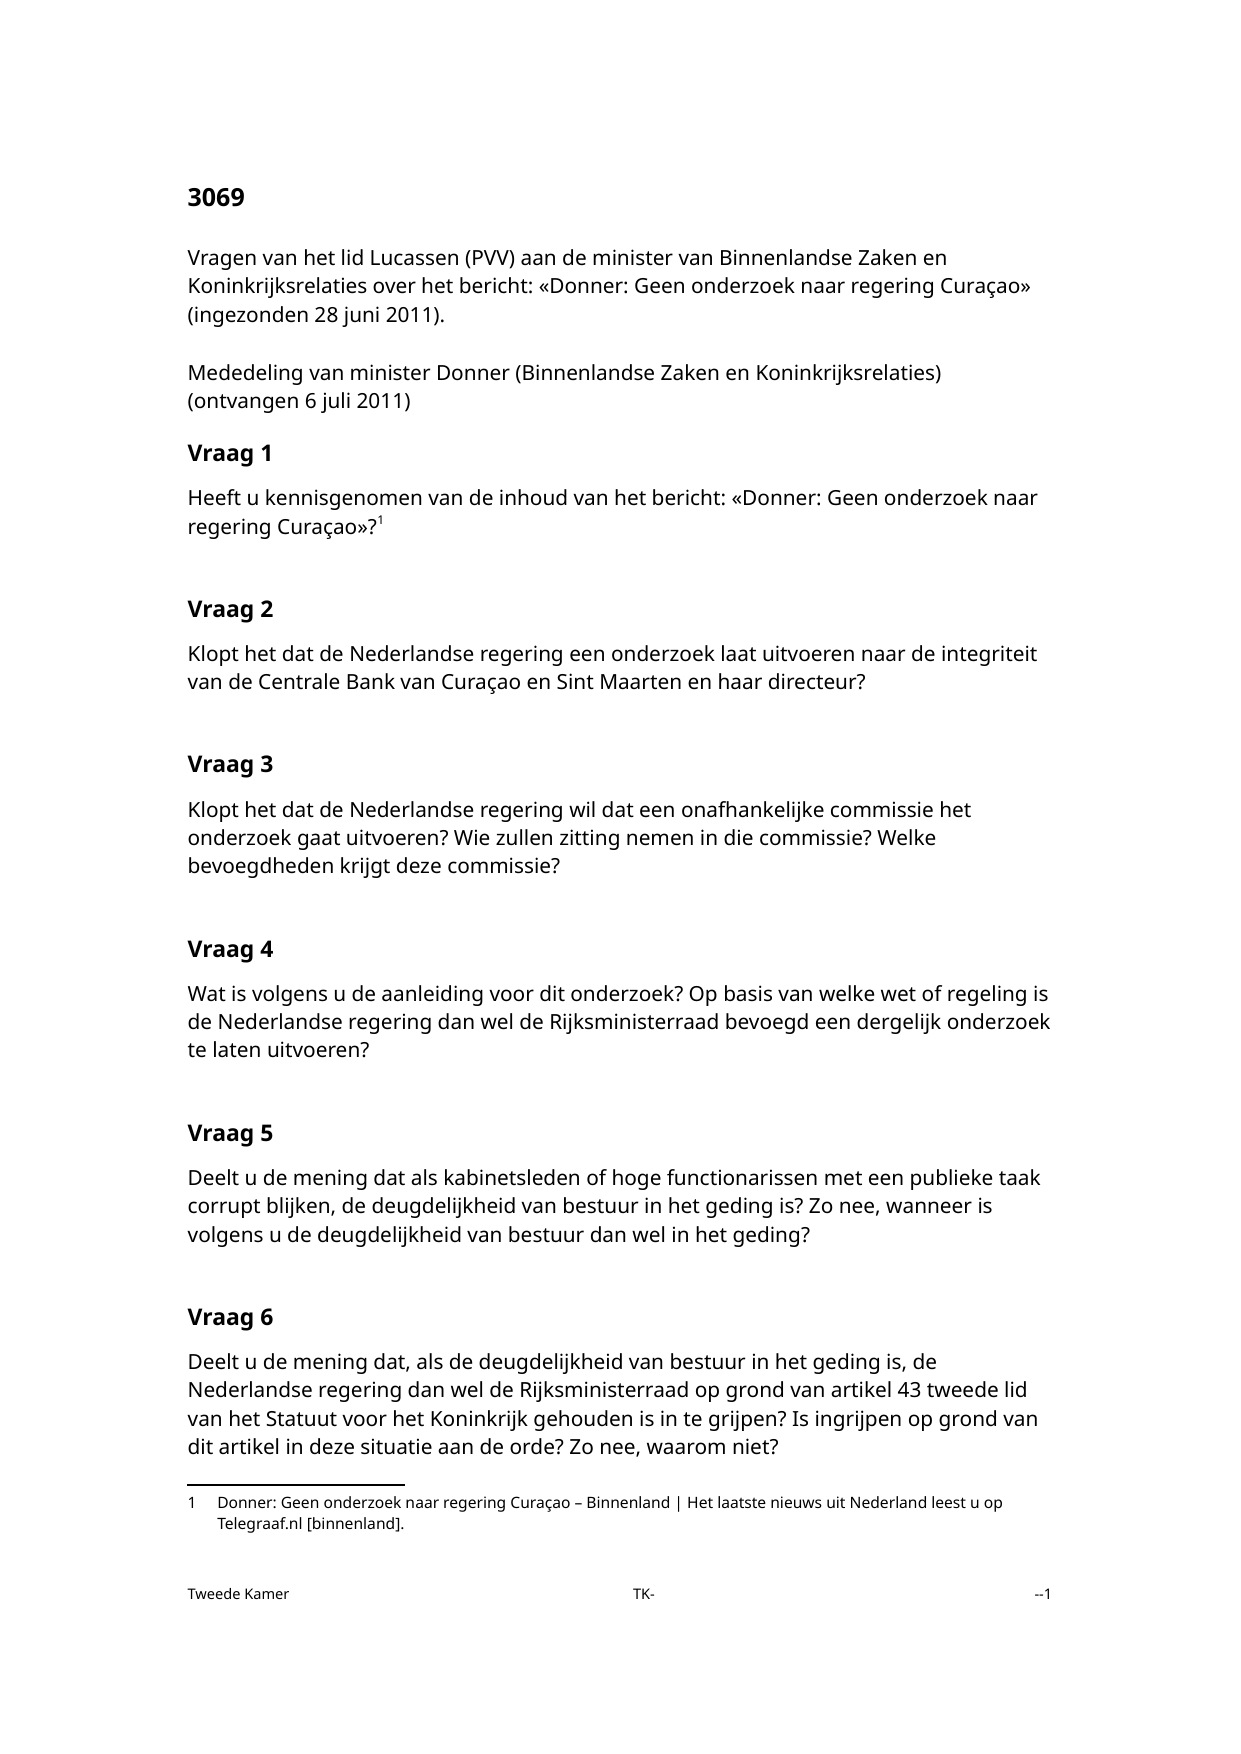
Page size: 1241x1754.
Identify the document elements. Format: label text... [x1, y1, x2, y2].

text Vragen van het lid Lucassen (PVV) aan de minister van Binnenlandse Zaken en Koninkrijksrelaties over het bericht: «Donner: Geen onderzoek naar regering Curaçao» (ingezonden 28 juni 2011). [187, 243, 1053, 328]
text Mededeling van minister Donner (Binnenlandse Zaken en Koninkrijksrelaties) (ontvangen 6 juli 2011) [187, 358, 1053, 415]
text Wat is volgens u de aanleiding voor dit onderzoek? Op basis van welke wet of regeling is de Nederlandse regering dan wel de Rijksministerraad bevoegd een dergelijk onderzoek te laten uitvoeren? [187, 979, 1053, 1064]
subtitle Vraag 1 [187, 437, 1053, 468]
text Heeft u kennisgenomen van de inhoud van het bericht: «Donner: Geen onderzoek naar regering Curaçao»? [187, 483, 1053, 540]
text 3069 [187, 179, 1053, 213]
subtitle Vraag 2 [187, 593, 1053, 624]
text Klopt het dat de Nederlandse regering wil dat een onafhankelijke commissie het onderzoek gaat uitvoeren? Wie zullen zitting nemen in die commissie? Welke bevoegdheden krijgt deze commissie? [187, 795, 1053, 880]
text Klopt het dat de Nederlandse regering een onderzoek laat uitvoeren naar de integriteit van de Centrale Bank van Curaçao en Sint Maarten en haar directeur? [187, 639, 1053, 696]
text Deelt u de mening dat als kabinetsleden of hoge functionarissen met een publieke taak corrupt blijken, de deugdelijkheid van bestuur in het geding is? Zo nee, wanneer is volgens u de deugdelijkheid van bestuur dan wel in het geding? [187, 1163, 1053, 1248]
subtitle Vraag 3 [187, 748, 1053, 780]
subtitle Vraag 4 [187, 932, 1053, 964]
subtitle Vraag 6 [187, 1301, 1053, 1332]
text Deelt u de mening dat, als de deugdelijkheid van bestuur in het geding is, de Nederlandse regering dan wel de Rijksministerraad op grond van artikel 43 tweede lid van het Statuut voor het Koninkrijk gehouden is in te grijpen? Is ingrijpen op grond van dit artikel in deze situatie aan de orde? Zo nee, waarom niet? [187, 1347, 1053, 1461]
text Donner: Geen onderzoek naar regering Curaçao – Binnenland | Het laatste nieuws uit Nederland leest u op Telegraaf.nl [binnenland]. [187, 1477, 1053, 1534]
subtitle Vraag 5 [187, 1117, 1053, 1148]
